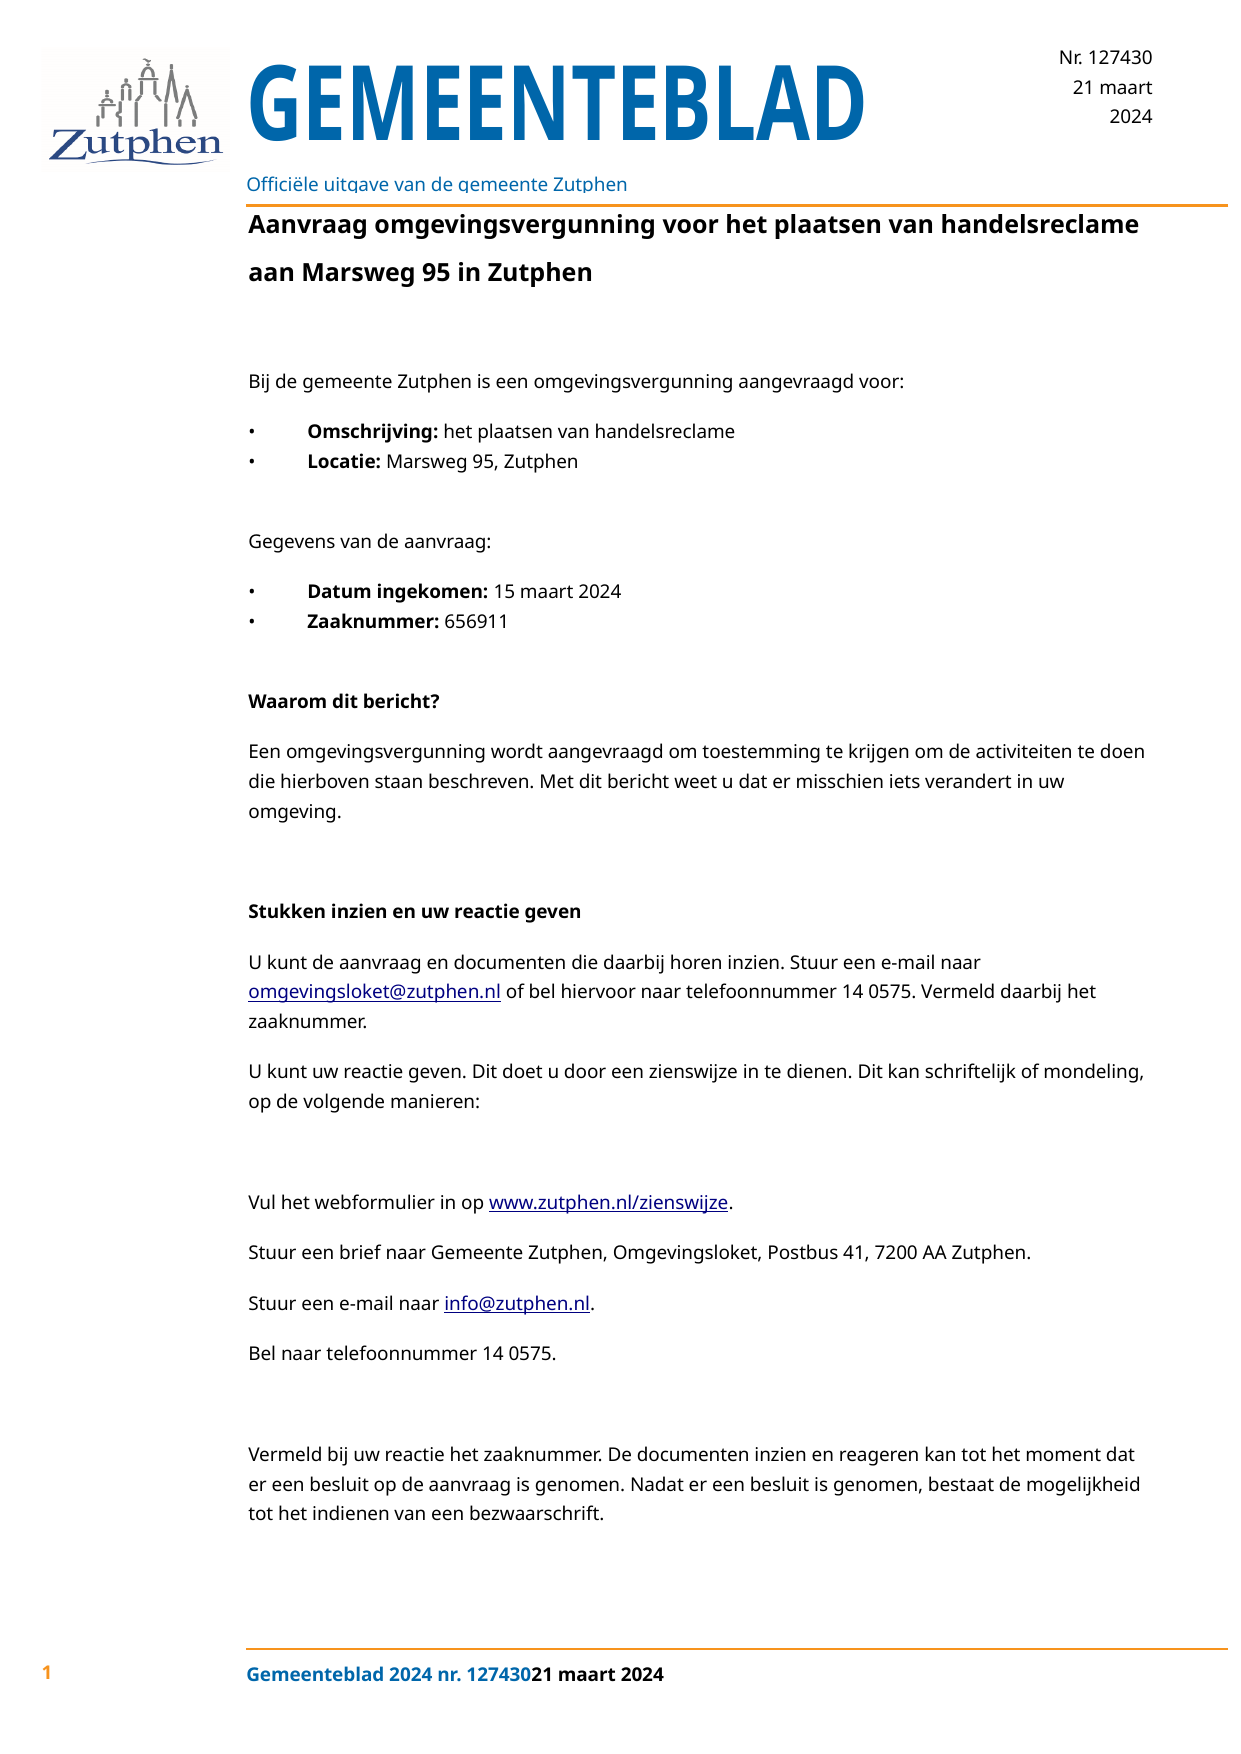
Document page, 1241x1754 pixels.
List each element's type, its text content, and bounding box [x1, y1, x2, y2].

text Gegevens van de aanvraag: [248, 528, 1152, 554]
text U kunt uw reactie geven. Dit doet u door een zienswijze in te dienen. Dit kan schriftelijk of mondeling, op de volgende manieren: [248, 1059, 1152, 1114]
text Aanvraag omgevingsvergunning voor het plaatsen van handelsreclame aan Marsweg 95 in Zutphen [248, 207, 1152, 288]
list Omschrijving: het plaatsen van handelsreclame [248, 419, 1152, 444]
text Waarom dit bericht? [248, 688, 1152, 714]
text Bij de gemeente Zutphen is een omgevingsvergunning aangevraagd voor: [248, 368, 1152, 394]
text Stuur een brief naar Gemeente Zutphen, Omgevingsloket, Postbus 41, 7200 AA Zutphen. [248, 1239, 1152, 1265]
list Locatie: Marsweg 95, Zutphen [248, 448, 1152, 474]
text Vul het webformulier in op www.zutphen.nl/zienswijze. [248, 1189, 1152, 1215]
list Zaaknummer: 656911 [248, 608, 1152, 634]
text Stuur een e-mail naar info@zutphen.nl. [248, 1290, 1152, 1316]
text Stukken inzien en uw reactie geven [248, 899, 1152, 924]
text Bel naar telefoonnummer 14 0575. [248, 1340, 1152, 1366]
text Vermeld bij uw reactie het zaaknummer. De documenten inzien en reageren kan tot het moment dat er een besluit op de aanvraag is genomen. Nadat er een besluit is genomen, bestaat de mogelijkheid tot het indienen van een bezwaarschrift. [248, 1441, 1152, 1526]
picture [41, 47, 231, 172]
text Een omgevingsvergunning wordt aangevraagd om toestemming te krijgen om de activiteiten te doen die hierboven staan beschreven. Met dit bericht weet u dat er misschien iets verandert in uw omgeving. [248, 739, 1152, 824]
text U kunt de aanvraag en documenten die daarbij horen inzien. Stuur een e-mail naar omgevingsloket@zutphen.nl of bel hiervoor naar telefoonnummer 14 0575. Vermeld daarbij het zaaknummer. [248, 949, 1152, 1034]
list Datum ingekomen: 15 maart 2024 [248, 579, 1152, 604]
